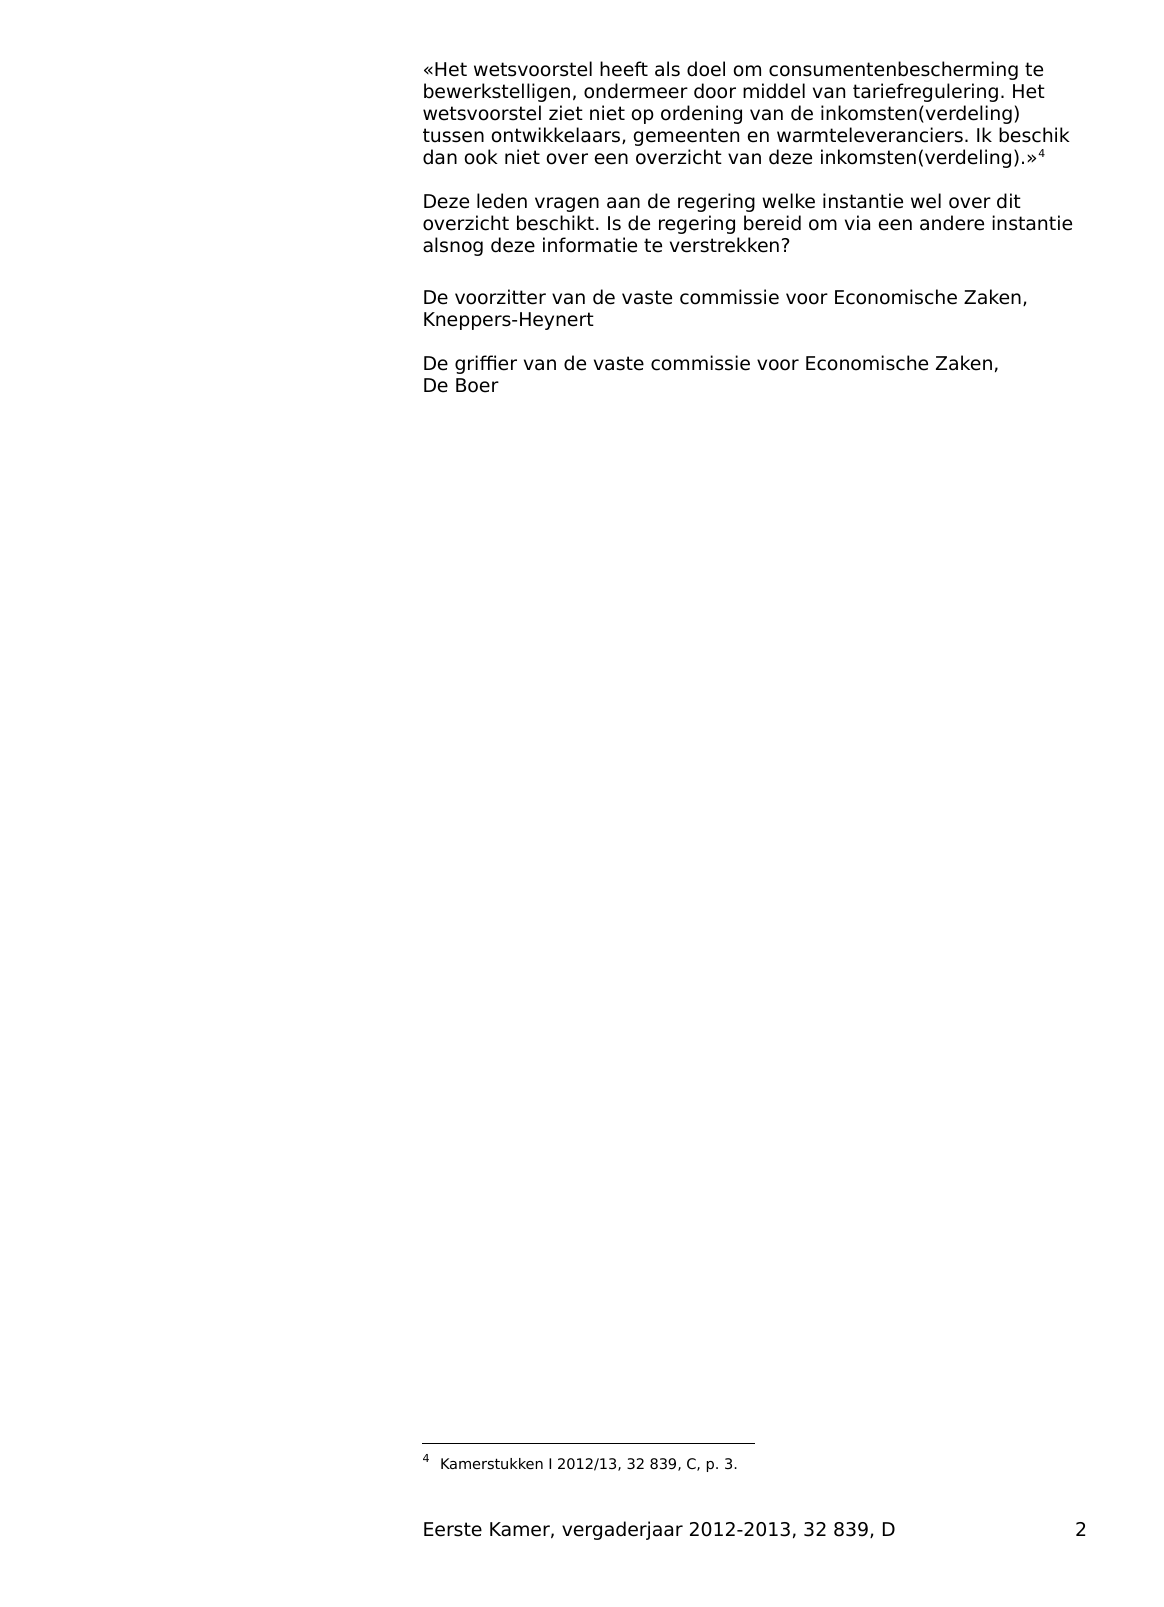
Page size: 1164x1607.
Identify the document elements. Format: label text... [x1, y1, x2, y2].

text Kamerstukken I 2012/13, 32 839, C, p. 3. [422, 1452, 1087, 1474]
text De voorzitter van de vaste commissie voor Economische Zaken, Kneppers-Heynert [422, 287, 1087, 331]
text De griffier van de vaste commissie voor Economische Zaken, De Boer [422, 353, 1087, 397]
text «Het wetsvoorstel heeft als doel om consumentenbescherming te bewerkstelligen, ondermeer door middel van tariefregulering. Het wetsvoorstel ziet niet op ordening van de inkomsten(verdeling) tussen ontwikkelaars, gemeenten en warmteleveranciers. Ik beschik dan ook niet over een overzicht van deze inkomsten(verdeling).» [422, 59, 1087, 169]
text Deze leden vragen aan de regering welke instantie wel over dit overzicht beschikt. Is de regering bereid om via een andere instantie alsnog deze informatie te verstrekken? [422, 191, 1087, 257]
